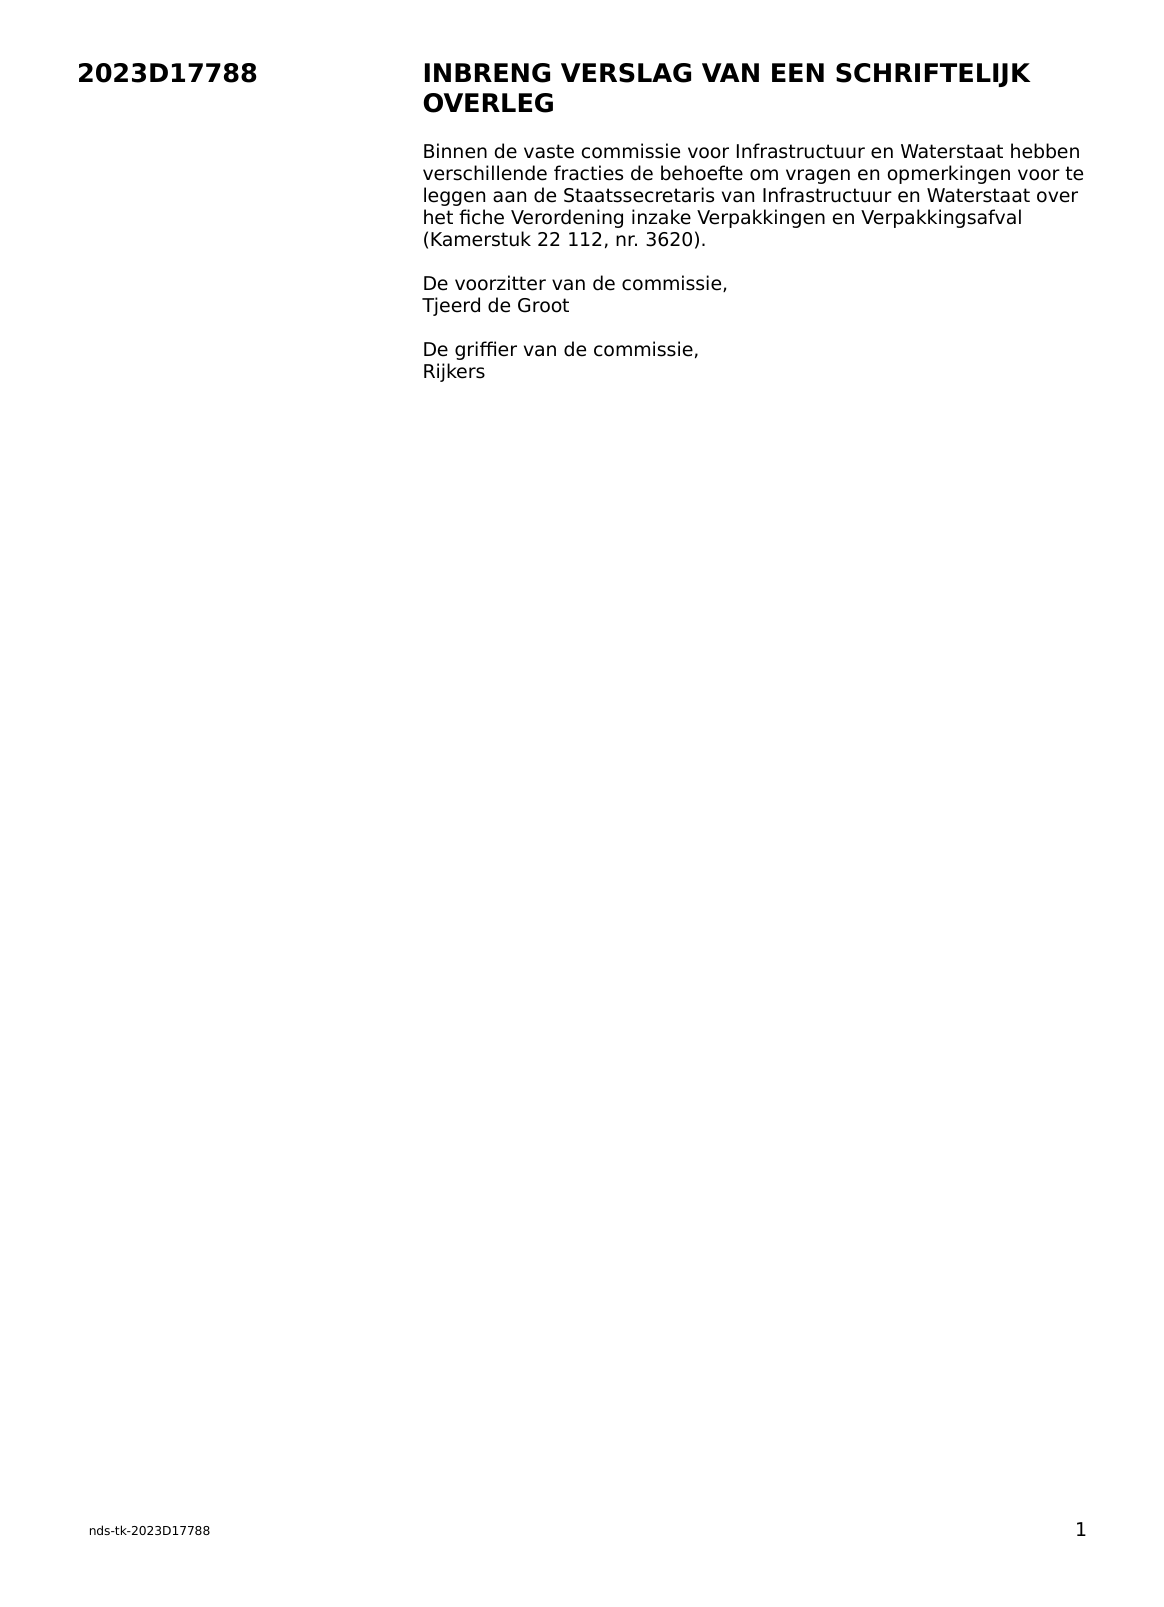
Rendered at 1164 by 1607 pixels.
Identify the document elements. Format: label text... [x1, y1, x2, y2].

text Binnen de vaste commissie voor Infrastructuur en Waterstaat hebben verschillende fracties de behoefte om vragen en opmerkingen voor te leggen aan de Staatssecretaris van Infrastructuur en Waterstaat over het fiche Verordening inzake Verpakkingen en Verpakkingsafval (Kamerstuk 22 112, nr. 3620). [422, 141, 1087, 251]
text Tjeerd de Groot [422, 295, 1087, 317]
text De voorzitter van de commissie, [422, 273, 1087, 295]
text 2023D17788 INBRENG VERSLAG VAN EEN SCHRIFTELIJK OVERLEG [77, 59, 1087, 118]
text Rijkers [422, 361, 1087, 383]
text nds-tk-2023D17788 [88, 1524, 323, 1538]
text De griffier van de commissie, [422, 339, 1087, 361]
